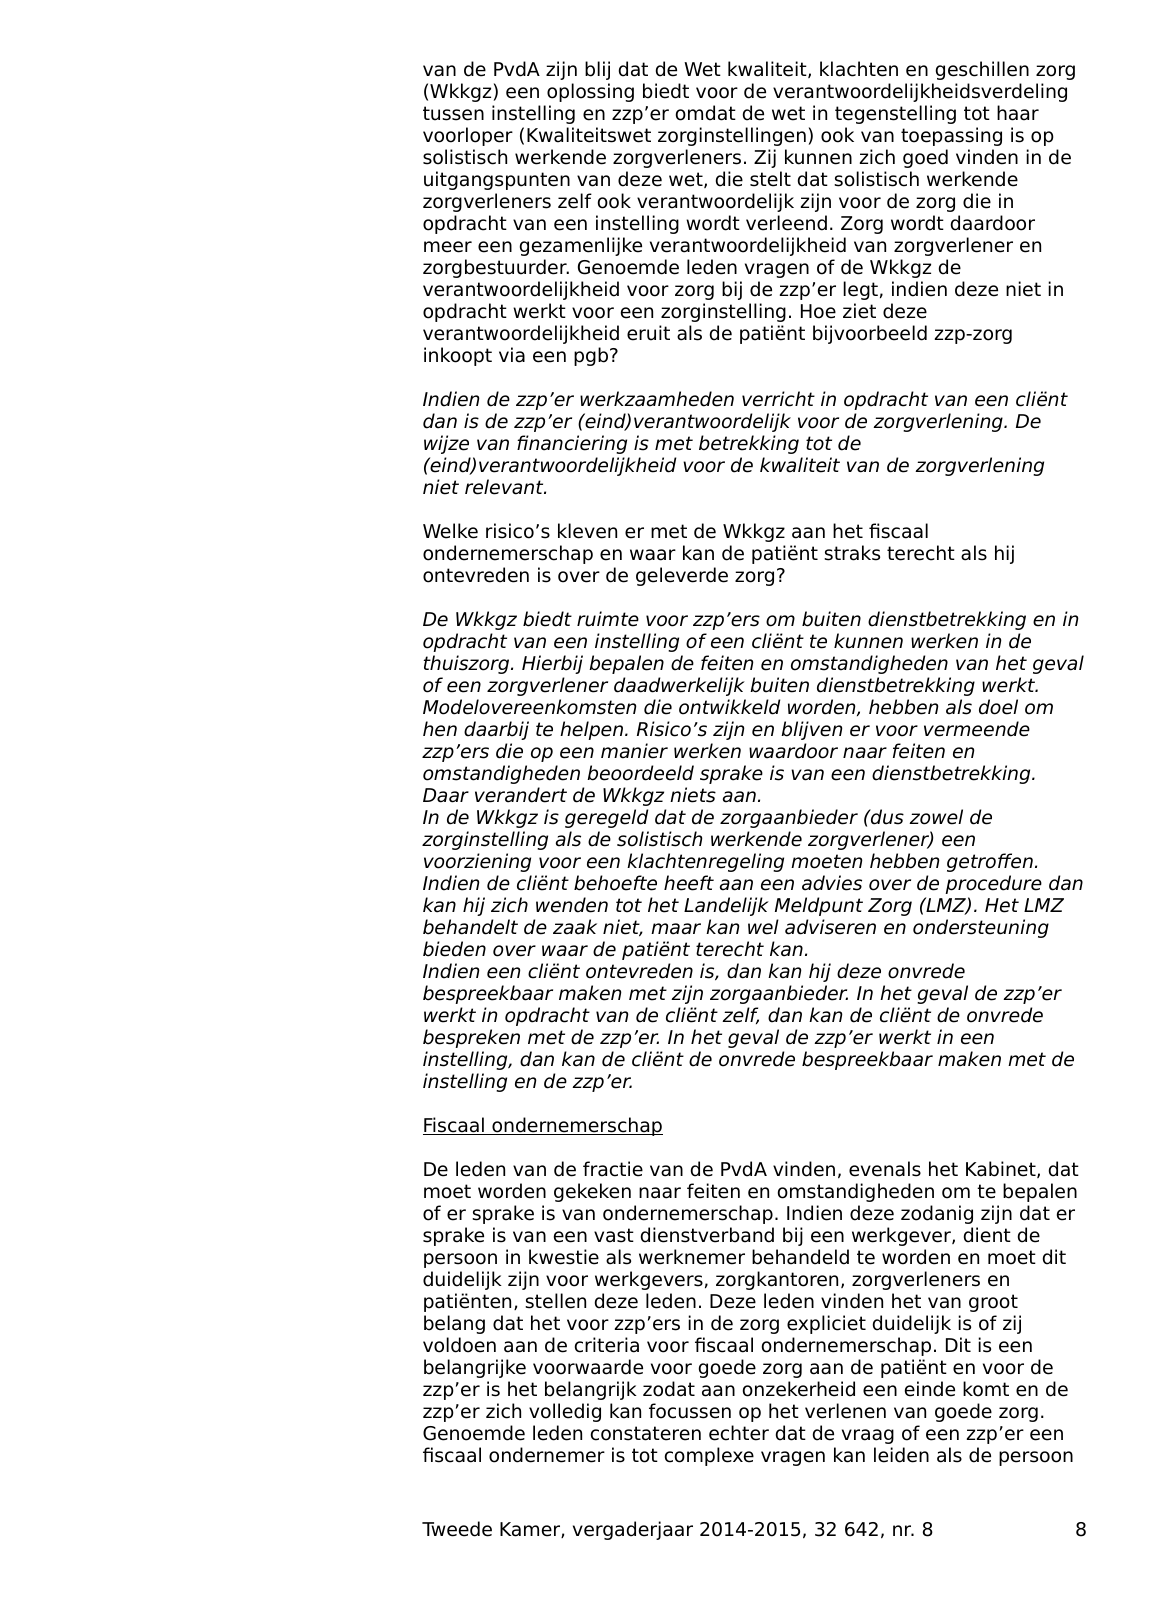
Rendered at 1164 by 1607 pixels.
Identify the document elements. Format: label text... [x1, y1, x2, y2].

text Welke risico’s kleven er met de Wkkgz aan het fiscaal ondernemerschap en waar kan de patiënt straks terecht als hij ontevreden is over de geleverde zorg? [422, 521, 1087, 587]
text Indien de cliënt behoefte heeft aan een advies over de procedure dan kan hij zich wenden tot het Landelijk Meldpunt Zorg (LMZ). Het LMZ behandelt de zaak niet, maar kan wel adviseren en ondersteuning bieden over waar de patiënt terecht kan. [422, 873, 1087, 961]
subtitle Fiscaal ondernemerschap [422, 1115, 1087, 1137]
text Indien een cliënt ontevreden is, dan kan hij deze onvrede bespreekbaar maken met zijn zorgaanbieder. In het geval de zzp’er werkt in opdracht van de cliënt zelf, dan kan de cliënt de onvrede bespreken met de zzp’er. In het geval de zzp’er werkt in een instelling, dan kan de cliënt de onvrede bespreekbaar maken met de instelling en de zzp’er. [422, 961, 1087, 1093]
text De Wkkgz biedt ruimte voor zzp’ers om buiten dienstbetrekking en in opdracht van een instelling of een cliënt te kunnen werken in de thuiszorg. Hierbij bepalen de feiten en omstandigheden van het geval of een zorgverlener daadwerkelijk buiten dienstbetrekking werkt. Modelovereenkomsten die ontwikkeld worden, hebben als doel om hen daarbij te helpen. Risico’s zijn en blijven er voor vermeende zzp’ers die op een manier werken waardoor naar feiten en omstandigheden beoordeeld sprake is van een dienstbetrekking. Daar verandert de Wkkgz niets aan. [422, 609, 1087, 807]
text Indien de zzp’er werkzaamheden verricht in opdracht van een cliënt dan is de zzp’er (eind)verantwoordelijk voor de zorgverlening. De wijze van financiering is met betrekking tot de (eind)verantwoordelijkheid voor de kwaliteit van de zorgverlening niet relevant. [422, 389, 1087, 499]
text De leden van de fractie van de PvdA vinden, evenals het Kabinet, dat moet worden gekeken naar feiten en omstandigheden om te bepalen of er sprake is van ondernemerschap. Indien deze zodanig zijn dat er sprake is van een vast dienstverband bij een werkgever, dient de persoon in kwestie als werknemer behandeld te worden en moet dit duidelijk zijn voor werkgevers, zorgkantoren, zorgverleners en patiënten, stellen deze leden. Deze leden vinden het van groot belang dat het voor zzp’ers in de zorg expliciet duidelijk is of zij voldoen aan de criteria voor fiscaal ondernemerschap. Dit is een belangrijke voorwaarde voor goede zorg aan de patiënt en voor de zzp’er is het belangrijk zodat aan onzekerheid een einde komt en de zzp’er zich volledig kan focussen op het verlenen van goede zorg. Genoemde leden constateren echter dat de vraag of een zzp’er een fiscaal ondernemer is tot complexe vragen kan leiden als de persoon [422, 1159, 1087, 1467]
text In de Wkkgz is geregeld dat de zorgaanbieder (dus zowel de zorginstelling als de solistisch werkende zorgverlener) een voorziening voor een klachtenregeling moeten hebben getroffen. [422, 807, 1087, 873]
text van de PvdA zijn blij dat de Wet kwaliteit, klachten en geschillen zorg (Wkkgz) een oplossing biedt voor de verantwoordelijkheidsverdeling tussen instelling en zzp’er omdat de wet in tegenstelling tot haar voorloper (Kwaliteitswet zorginstellingen) ook van toepassing is op solistisch werkende zorgverleners. Zij kunnen zich goed vinden in de uitgangspunten van deze wet, die stelt dat solistisch werkende zorgverleners zelf ook verantwoordelijk zijn voor de zorg die in opdracht van een instelling wordt verleend. Zorg wordt daardoor meer een gezamenlijke verantwoordelijkheid van zorgverlener en zorgbestuurder. Genoemde leden vragen of de Wkkgz de verantwoordelijkheid voor zorg bij de zzp’er legt, indien deze niet in opdracht werkt voor een zorginstelling. Hoe ziet deze verantwoordelijkheid eruit als de patiënt bijvoorbeeld zzp-zorg inkoopt via een pgb? [422, 59, 1087, 367]
